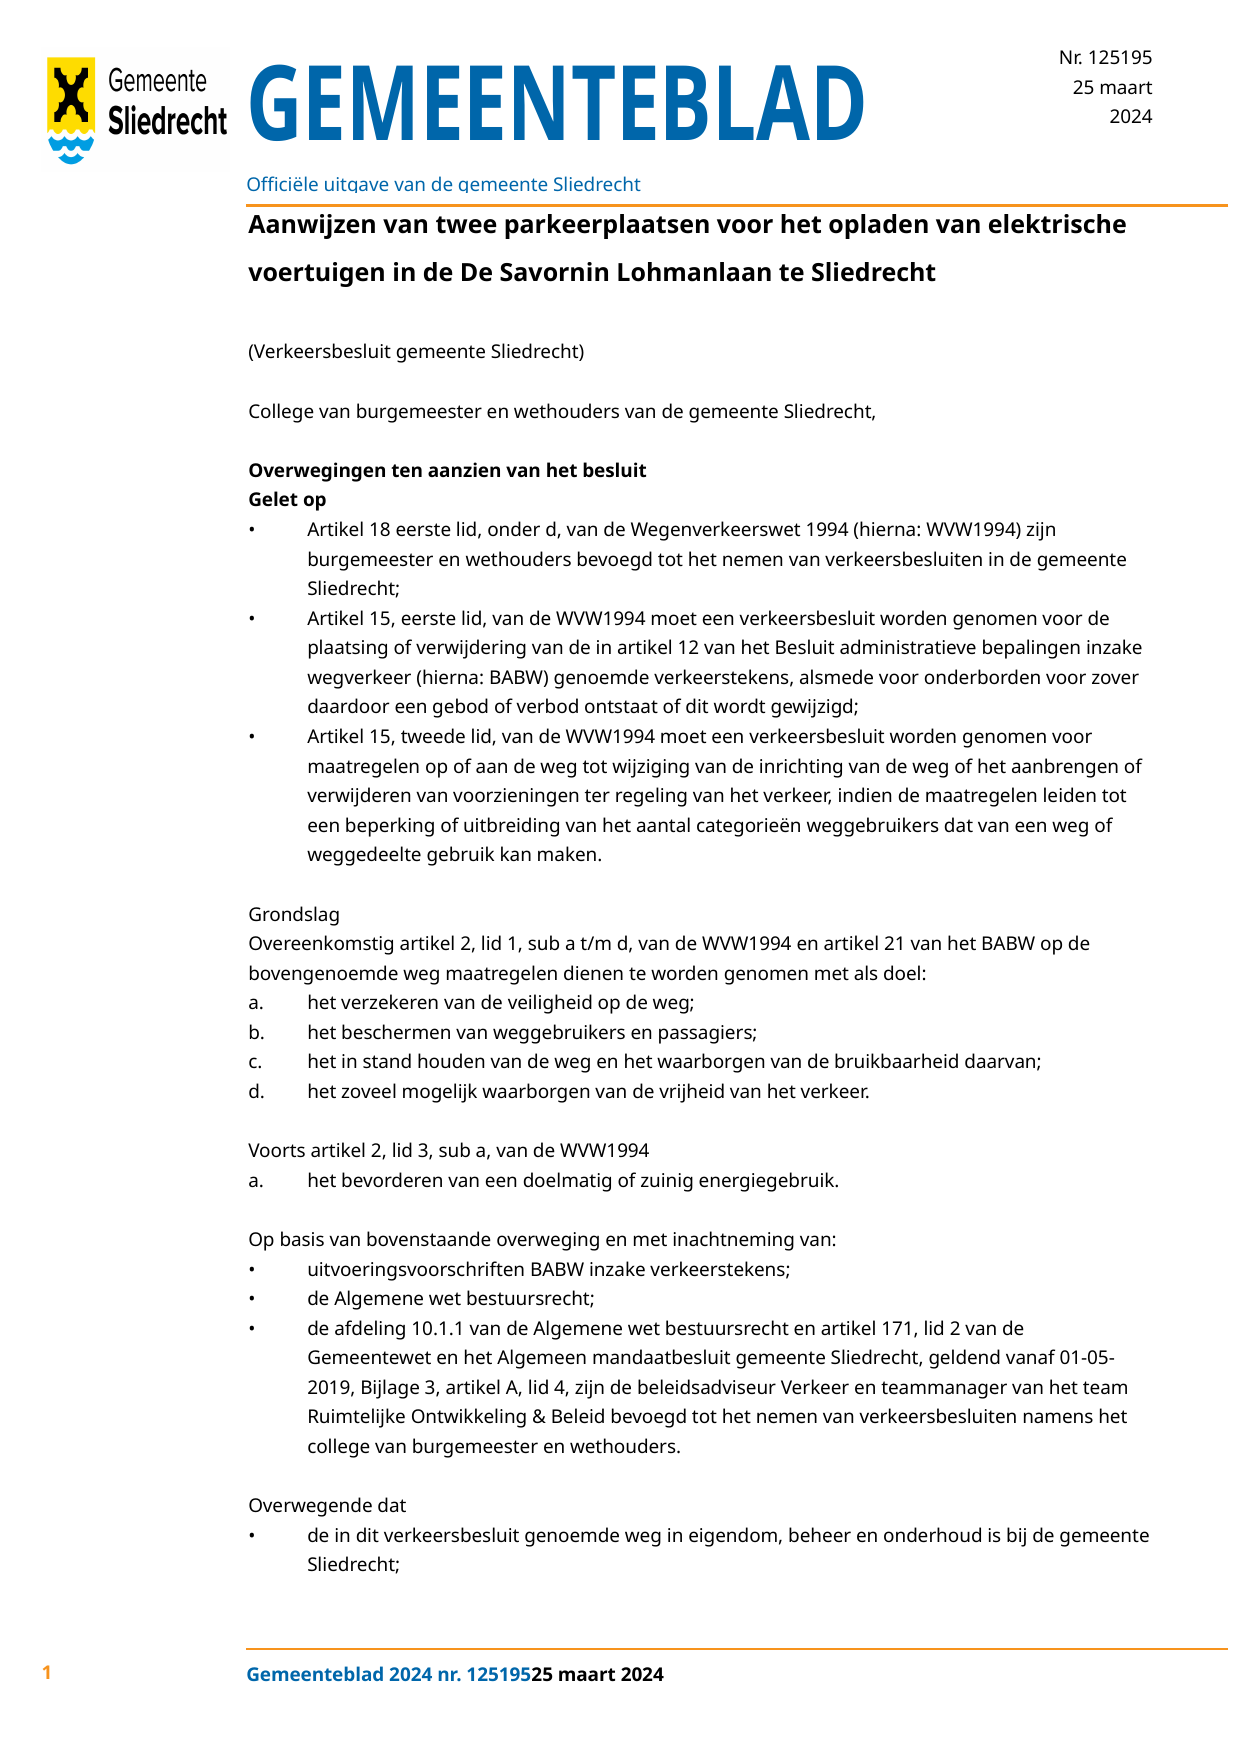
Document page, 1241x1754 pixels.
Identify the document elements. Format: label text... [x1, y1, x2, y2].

list de in dit verkeersbesluit genoemde weg in eigendom, beheer en onderhoud is bij de gemeente Sliedrecht; [248, 1522, 1152, 1577]
list het verzekeren van de veiligheid op de weg; [248, 989, 1152, 1015]
picture [41, 47, 231, 172]
list Artikel 15, tweede lid, van de WVW1994 moet een verkeersbesluit worden genomen voor maatregelen op of aan de weg tot wijziging van de inrichting van de weg of het aanbrengen of verwijderen van voorzieningen ter regeling van het verkeer, indien de maatregelen leiden tot een beperking of uitbreiding van het aantal categorieën weggebruikers dat van een weg of weggedeelte gebruik kan maken. [248, 723, 1152, 867]
text College van burgemeester en wethouders van de gemeente Sliedrecht, [248, 398, 1152, 423]
list Artikel 15, eerste lid, van de WVW1994 moet een verkeersbesluit worden genomen voor de plaatsing of verwijdering van de in artikel 12 van het Besluit administratieve bepalingen inzake wegverkeer (hierna: BABW) genoemde verkeerstekens, alsmede voor onderborden voor zover daardoor een gebod of verbod ontstaat of dit wordt gewijzigd; [248, 605, 1152, 719]
text Voorts artikel 2, lid 3, sub a, van de WVW1994 [248, 1137, 1152, 1163]
text Grondslag [248, 901, 1152, 926]
text Aanwijzen van twee parkeerplaatsen voor het opladen van elektrische voertuigen in de De Savornin Lohmanlaan te Sliedrecht [248, 207, 1152, 288]
list het in stand houden van de weg en het waarborgen van de bruikbaarheid daarvan; [248, 1049, 1152, 1074]
text Overwegingen ten aanzien van het besluit [248, 457, 1152, 483]
list de Algemene wet bestuursrecht; [248, 1285, 1152, 1311]
list de afdeling 10.1.1 van de Algemene wet bestuursrecht en artikel 171, lid 2 van de Gemeentewet en het Algemeen mandaatbesluit gemeente Sliedrecht, geldend vanaf 01-05-2019, Bijlage 3, artikel A, lid 4, zijn de beleidsadviseur Verkeer en teammanager van het team Ruimtelijke Ontwikkeling & Beleid bevoegd tot het nemen van verkeersbesluiten namens het college van burgemeester en wethouders. [248, 1315, 1152, 1459]
text Gelet op [248, 487, 1152, 512]
text Op basis van bovenstaande overweging en met inachtneming van: [248, 1226, 1152, 1252]
list het zoveel mogelijk waarborgen van de vrijheid van het verkeer. [248, 1078, 1152, 1104]
list Artikel 18 eerste lid, onder d, van de Wegenverkeerswet 1994 (hierna: WVW1994) zijn burgemeester en wethouders bevoegd tot het nemen van verkeersbesluiten in de gemeente Sliedrecht; [248, 516, 1152, 601]
text Overeenkomstig artikel 2, lid 1, sub a t/m d, van de WVW1994 en artikel 21 van het BABW op de bovengenoemde weg maatregelen dienen te worden genomen met als doel: [248, 930, 1152, 986]
list uitvoeringsvoorschriften BABW inzake verkeerstekens; [248, 1256, 1152, 1281]
text (Verkeersbesluit gemeente Sliedrecht) [248, 339, 1152, 364]
list het beschermen van weggebruikers en passagiers; [248, 1019, 1152, 1045]
list het bevorderen van een doelmatig of zuinig energiegebruik. [248, 1167, 1152, 1193]
text Overwegende dat [248, 1492, 1152, 1518]
